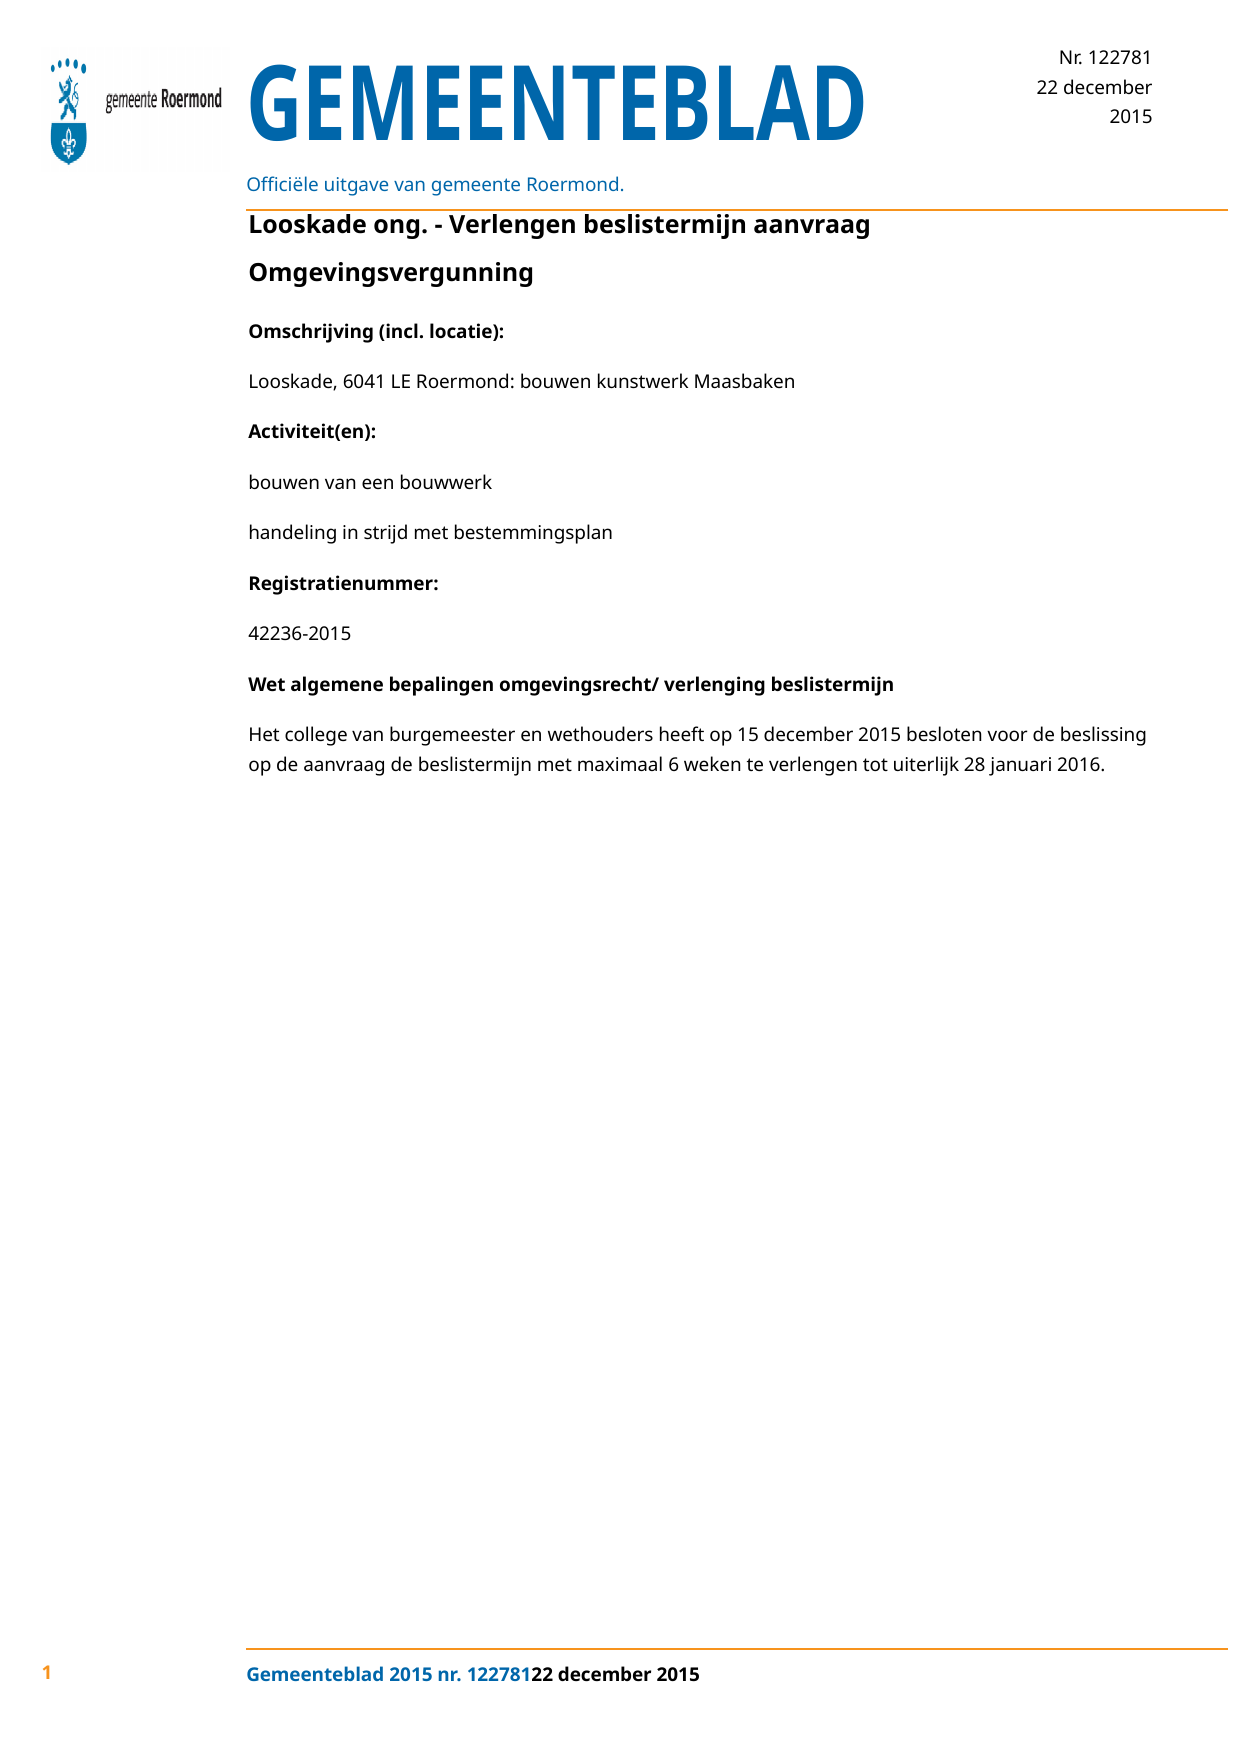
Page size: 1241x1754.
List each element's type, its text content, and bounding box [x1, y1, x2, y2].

text 42236-2015 [248, 620, 1152, 646]
text Activiteit(en): [248, 419, 1152, 444]
text Looskade, 6041 LE Roermond: bouwen kunstwerk Maasbaken [248, 368, 1152, 394]
text Looskade ong. - Verlengen beslistermijn aanvraag Omgevingsvergunning [248, 211, 1152, 288]
text Omschrijving (incl. locatie): [248, 318, 1152, 344]
text Het college van burgemeester en wethouders heeft op 15 december 2015 besloten voor de beslissing op de aanvraag de beslistermijn met maximaal 6 weken te verlengen tot uiterlijk 28 januari 2016. [248, 721, 1152, 777]
text handeling in strijd met bestemmingsplan [248, 519, 1152, 545]
text bouwen van een bouwwerk [248, 469, 1152, 495]
picture [41, 47, 231, 172]
text Wet algemene bepalingen omgevingsrecht/ verlenging beslistermijn [248, 671, 1152, 697]
text Registratienummer: [248, 570, 1152, 596]
